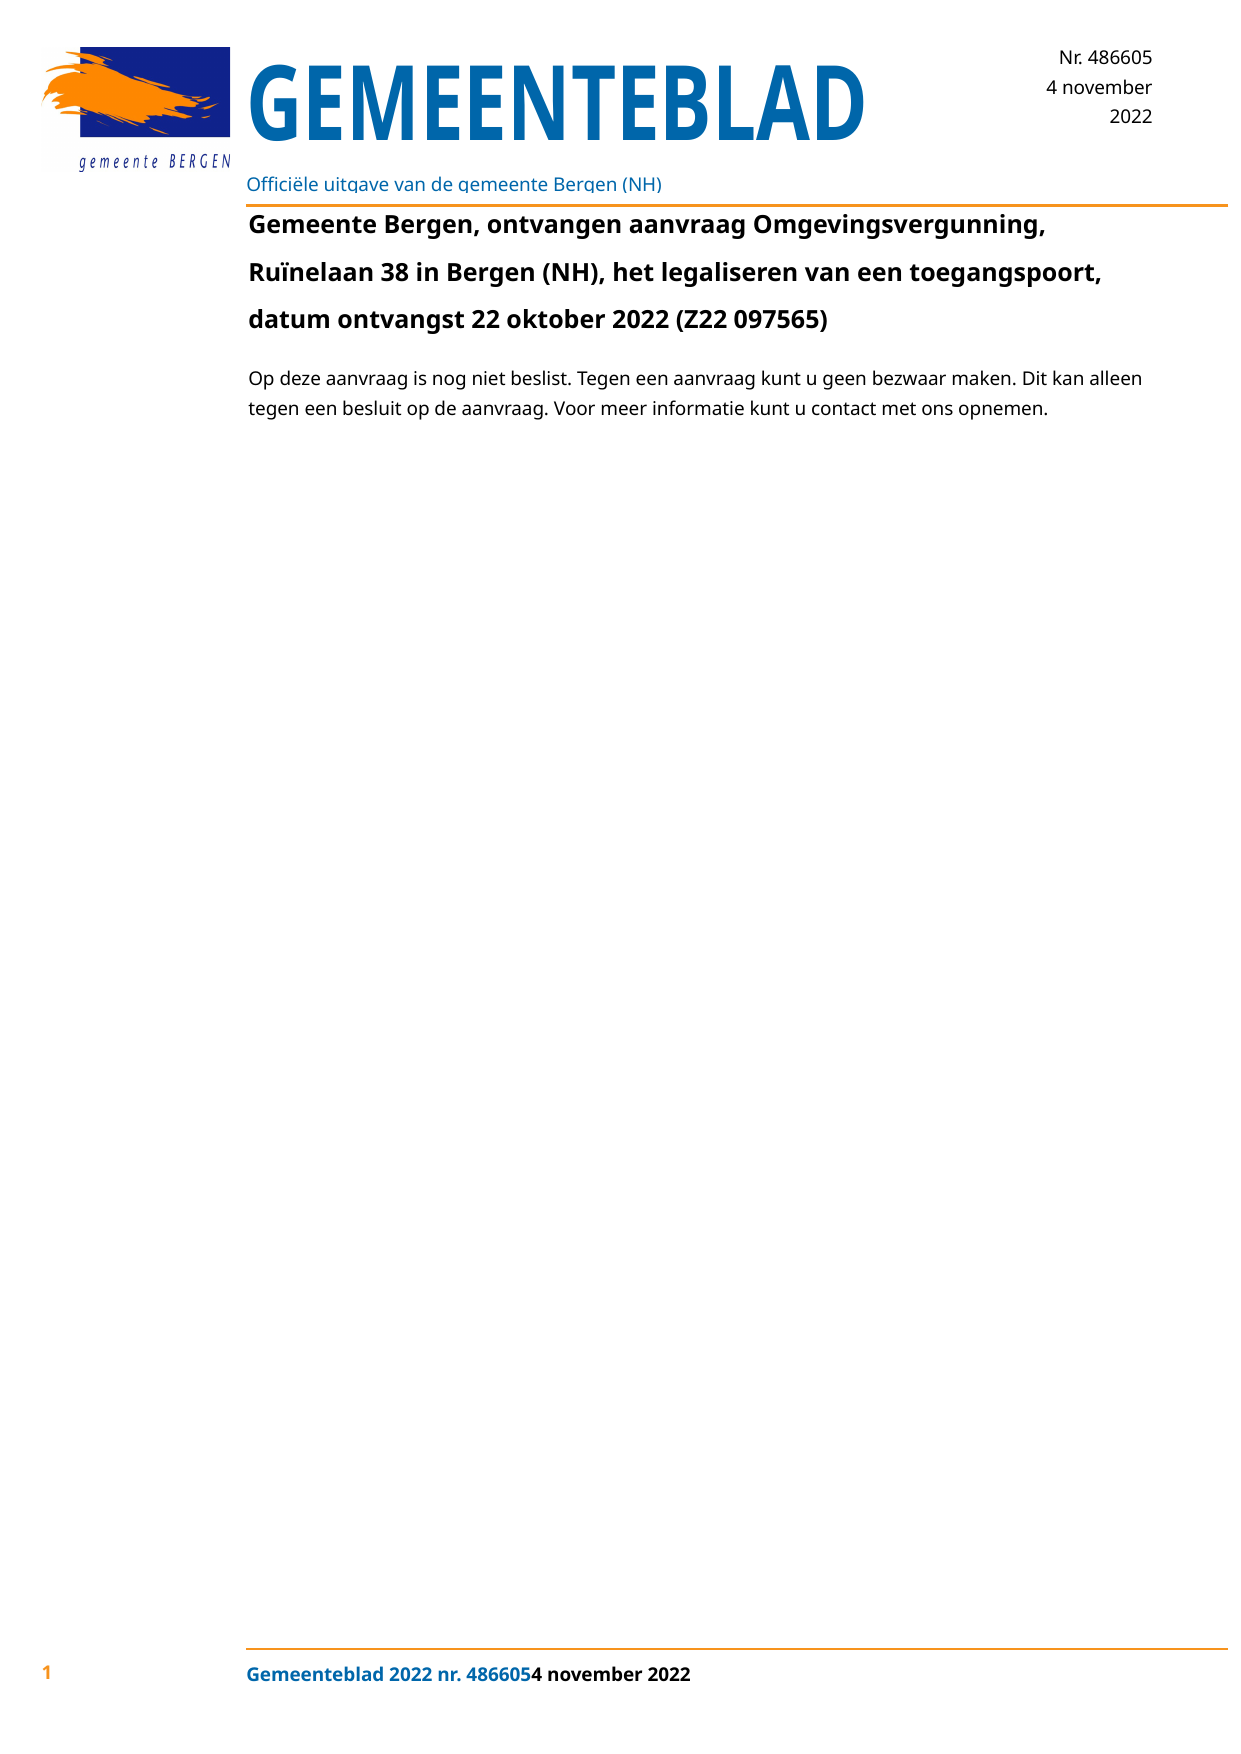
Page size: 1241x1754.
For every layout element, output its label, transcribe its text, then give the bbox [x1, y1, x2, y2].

text Op deze aanvraag is nog niet beslist. Tegen een aanvraag kunt u geen bezwaar maken. Dit kan alleen tegen een besluit op de aanvraag. Voor meer informatie kunt u contact met ons opnemen. [248, 366, 1152, 421]
text Gemeente Bergen, ontvangen aanvraag Omgevingsvergunning, Ruïnelaan 38 in Bergen (NH), het legaliseren van een toegangspoort, datum ontvangst 22 oktober 2022 (Z22 097565) [248, 207, 1152, 336]
picture [41, 47, 231, 172]
